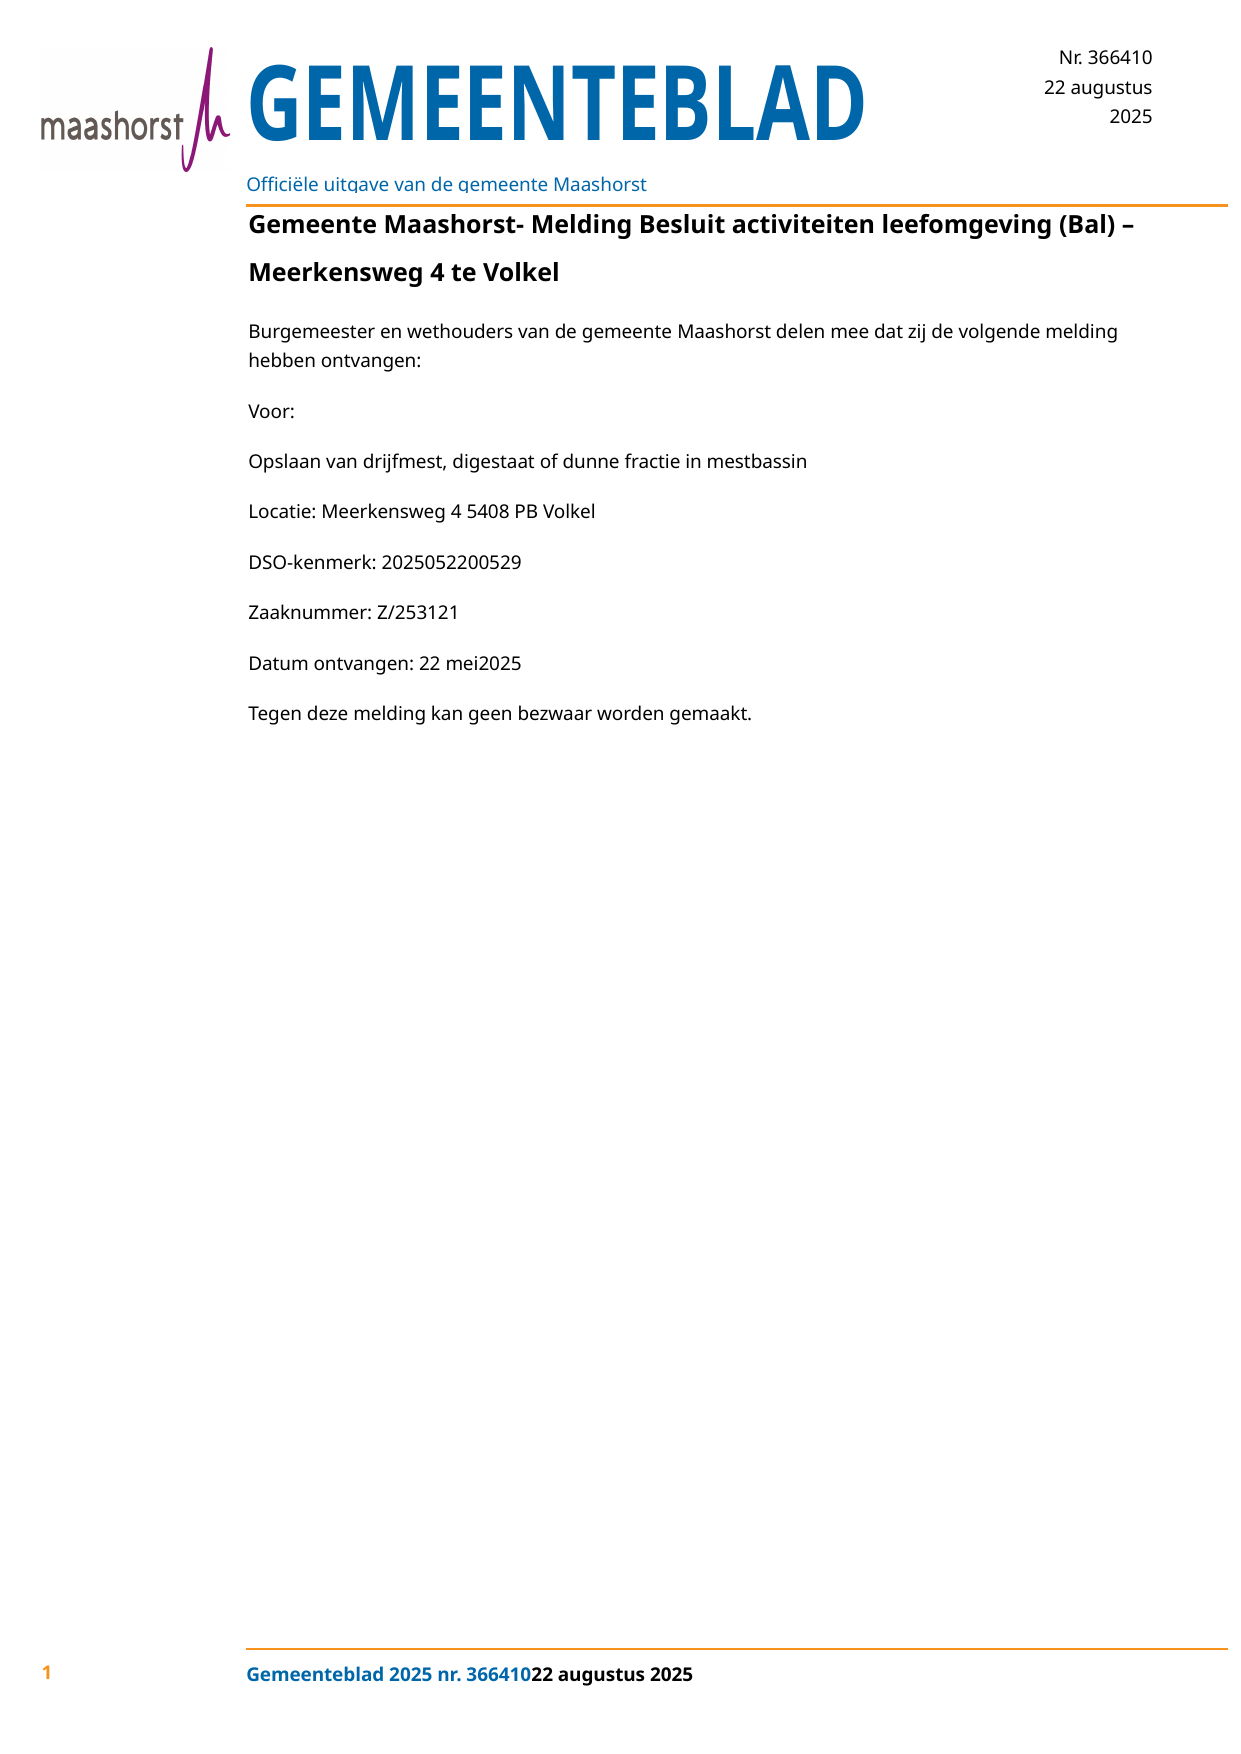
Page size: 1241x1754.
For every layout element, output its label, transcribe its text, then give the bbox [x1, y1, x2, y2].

text Tegen deze melding kan geen bezwaar worden gemaakt. [248, 700, 1152, 726]
text DSO-kenmerk: 2025052200529 [248, 549, 1152, 575]
text Gemeente Maashorst- Melding Besluit activiteiten leefomgeving (Bal) – Meerkensweg 4 te Volkel [248, 207, 1152, 288]
text Voor: [248, 398, 1152, 424]
text Opslaan van drijfmest, digestaat of dunne fractie in mestbassin [248, 448, 1152, 474]
text Locatie: Meerkensweg 4 5408 PB Volkel [248, 499, 1152, 524]
text Zaaknummer: Z/253121 [248, 599, 1152, 625]
text Burgemeester en wethouders van de gemeente Maashorst delen mee dat zij de volgende melding hebben ontvangen: [248, 318, 1152, 373]
text Datum ontvangen: 22 mei2025 [248, 650, 1152, 676]
picture [41, 47, 231, 172]
